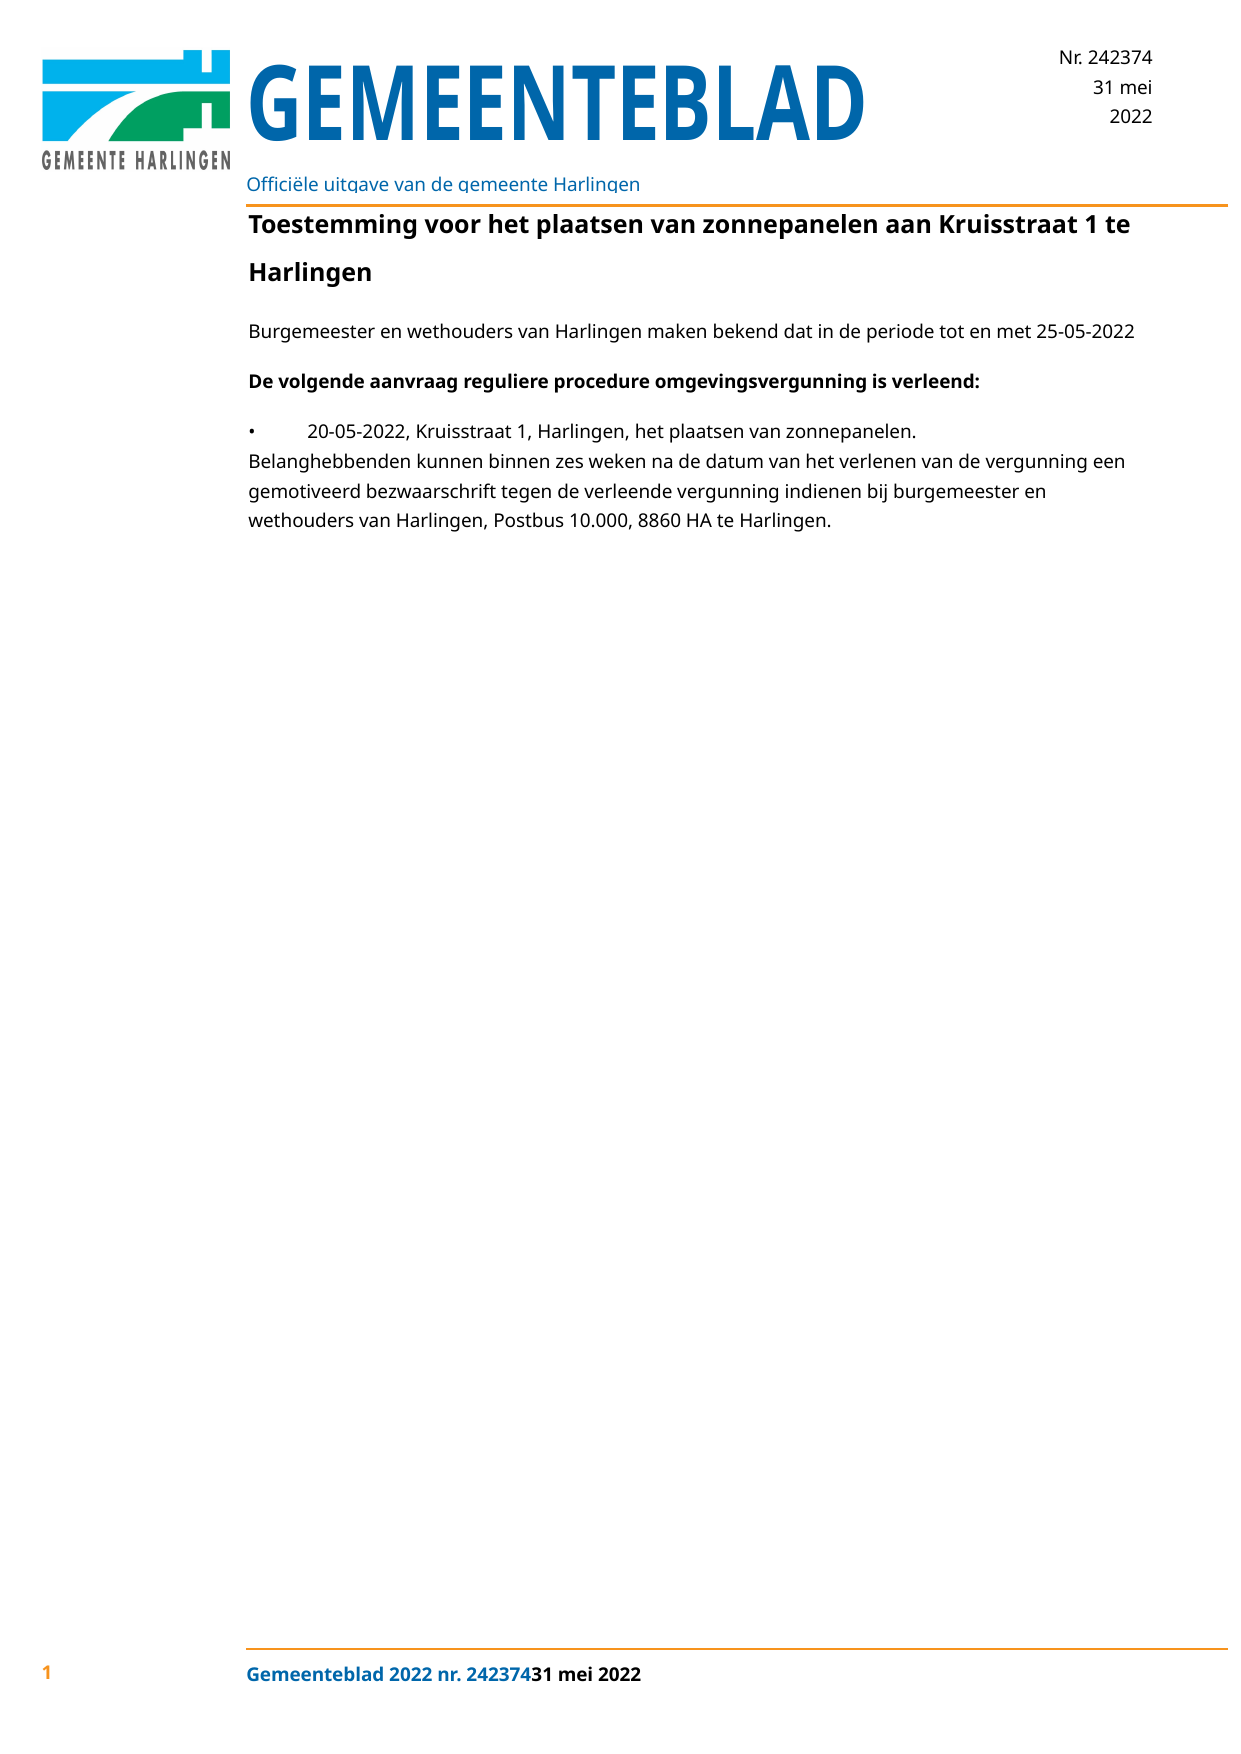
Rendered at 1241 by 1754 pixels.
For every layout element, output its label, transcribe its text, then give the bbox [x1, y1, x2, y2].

text Toestemming voor het plaatsen van zonnepanelen aan Kruisstraat 1 te Harlingen [248, 207, 1152, 288]
text Burgemeester en wethouders van Harlingen maken bekend dat in de periode tot en met 25-05-2022 [248, 318, 1152, 344]
picture [41, 47, 231, 172]
text De volgende aanvraag reguliere procedure omgevingsvergunning is verleend: [248, 368, 1152, 394]
text Belanghebbenden kunnen binnen zes weken na de datum van het verlenen van de vergunning een gemotiveerd bezwaarschrift tegen de verleende vergunning indienen bij burgemeester en wethouders van Harlingen, Postbus 10.000, 8860 HA te Harlingen. [248, 448, 1152, 533]
list 20-05-2022, Kruisstraat 1, Harlingen, het plaatsen van zonnepanelen. [248, 419, 1152, 444]
